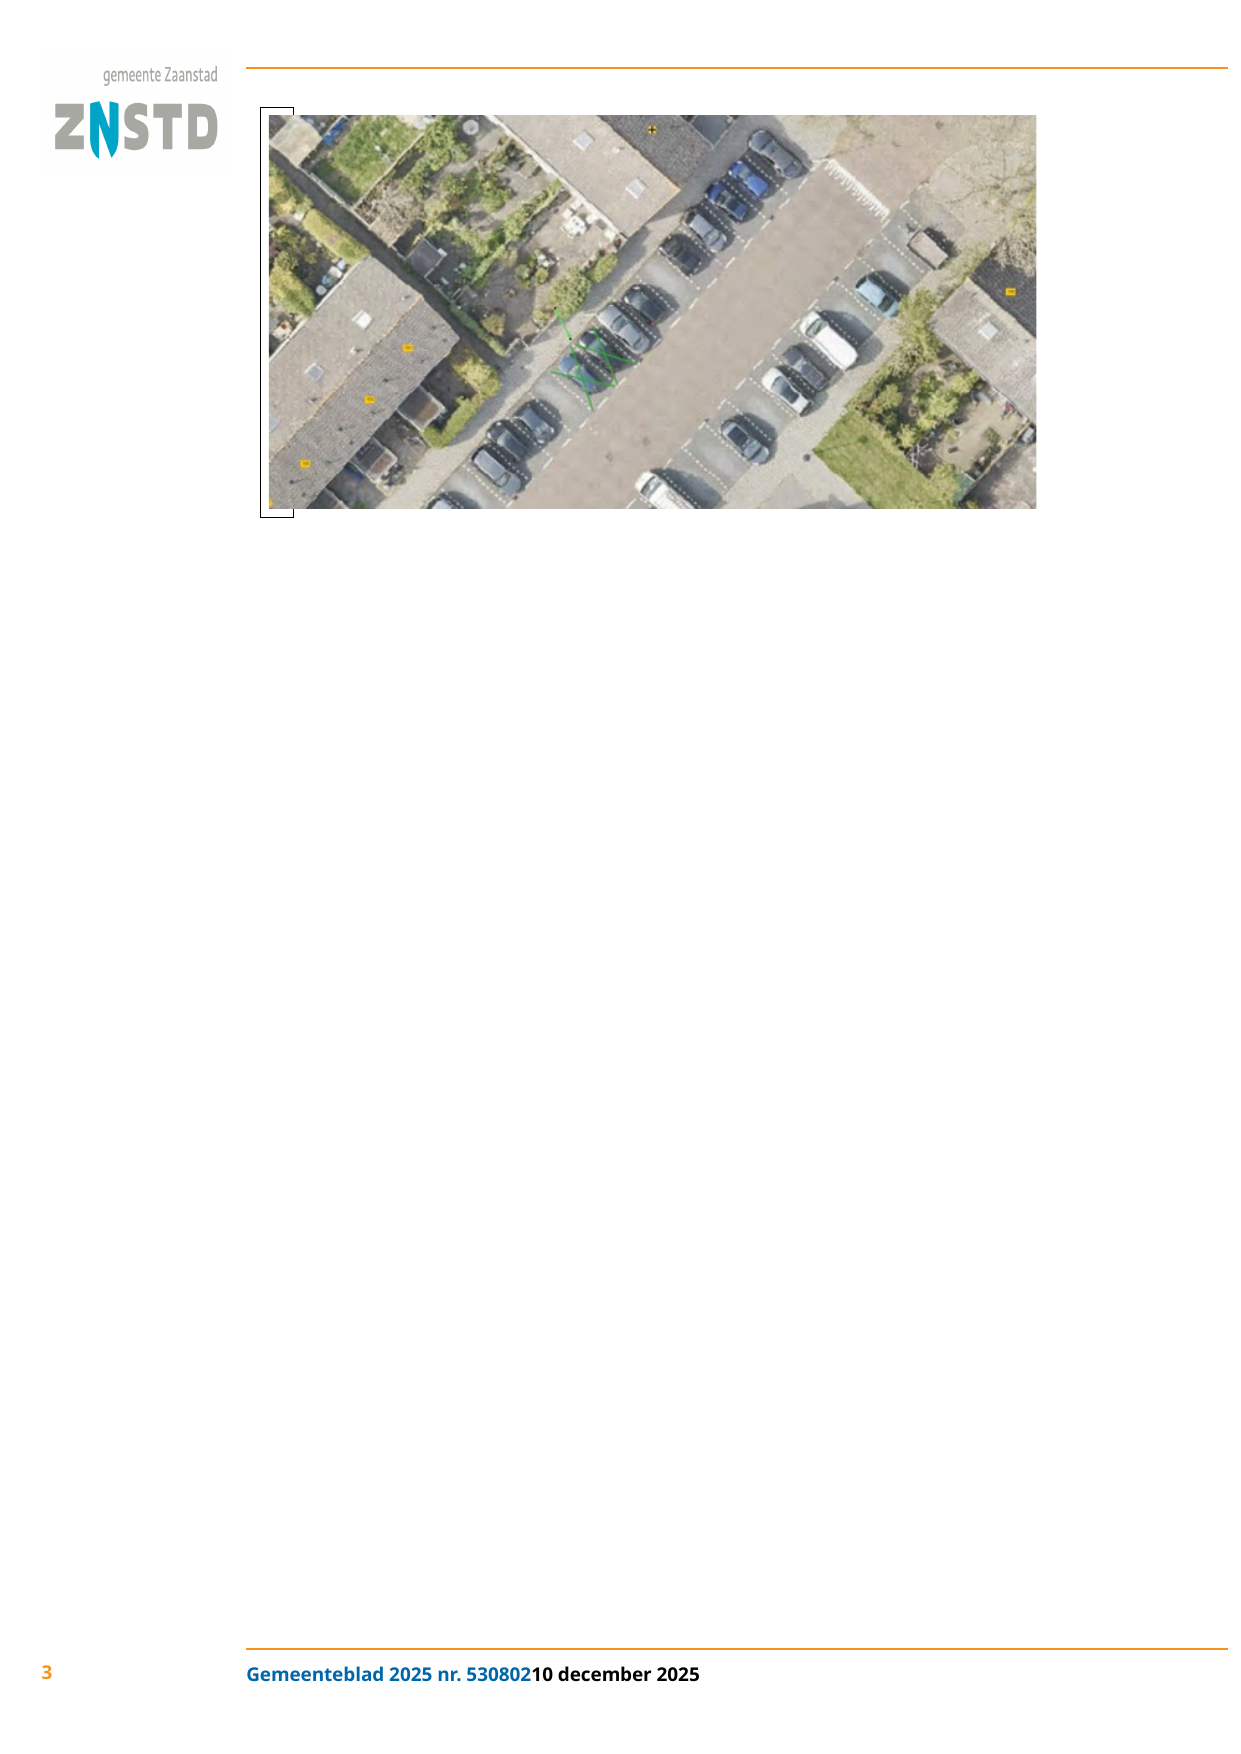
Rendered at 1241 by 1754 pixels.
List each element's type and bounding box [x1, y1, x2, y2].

picture [41, 47, 231, 172]
picture [268, 115, 1037, 509]
